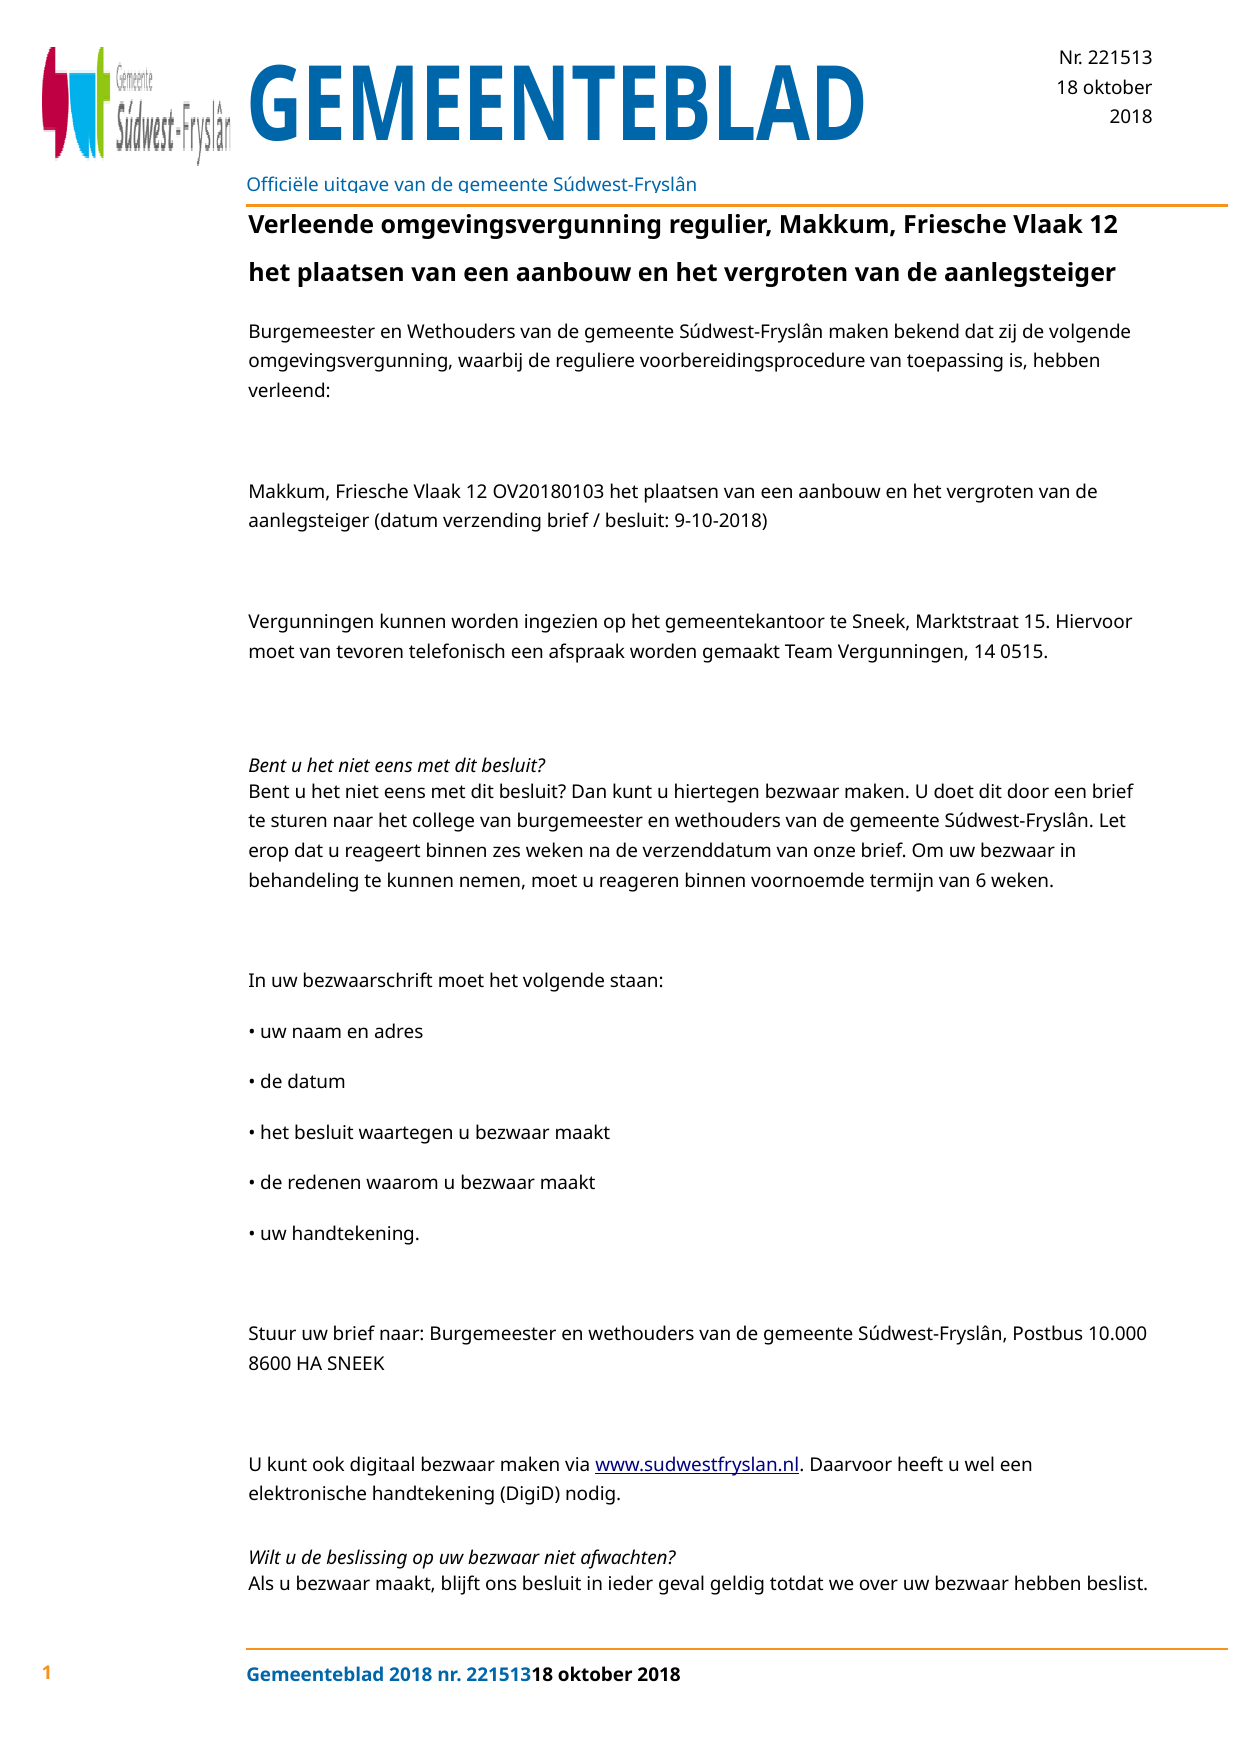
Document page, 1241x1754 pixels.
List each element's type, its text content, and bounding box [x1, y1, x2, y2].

text Makkum, Friesche Vlaak 12 OV20180103 het plaatsen van een aanbouw en het vergroten van de aanlegsteiger (datum verzending brief / besluit: 9-10-2018) [248, 478, 1152, 533]
text Als u bezwaar maakt, blijft ons besluit in ieder geval geldig totdat we over uw bezwaar hebben beslist. [248, 1570, 1152, 1596]
text In uw bezwaarschrift moet het volgende staan: [248, 968, 1152, 993]
text Bent u het niet eens met dit besluit? Dan kunt u hiertegen bezwaar maken. U doet dit door een brief te sturen naar het college van burgemeester en wethouders van de gemeente Súdwest-Fryslân. Let erop dat u reageert binnen zes weken na de verzenddatum van onze brief. Om uw bezwaar in behandeling te kunnen nemen, moet u reageren binnen voornoemde termijn van 6 weken. [248, 778, 1152, 892]
text • de datum [248, 1068, 1152, 1094]
text Burgemeester en Wethouders van de gemeente Súdwest-Fryslân maken bekend dat zij de volgende omgevingsvergunning, waarbij de reguliere voorbereidingsprocedure van toepassing is, hebben verleend: [248, 318, 1152, 403]
text U kunt ook digitaal bezwaar maken via www.sudwestfryslan.nl. Daarvoor heeft u wel een elektronische handtekening (DigiD) nodig. [248, 1451, 1152, 1506]
text • de redenen waarom u bezwaar maakt [248, 1169, 1152, 1195]
picture [41, 47, 231, 172]
text Wilt u de beslissing op uw bezwaar niet afwachten? [248, 1544, 1152, 1570]
text • uw naam en adres [248, 1018, 1152, 1044]
text Bent u het niet eens met dit besluit? [248, 752, 1152, 778]
text Verleende omgevingsvergunning regulier, Makkum, Friesche Vlaak 12 het plaatsen van een aanbouw en het vergroten van de aanlegsteiger [248, 207, 1152, 288]
text • het besluit waartegen u bezwaar maakt [248, 1119, 1152, 1144]
text • uw handtekening. [248, 1220, 1152, 1245]
text Vergunningen kunnen worden ingezien op het gemeentekantoor te Sneek, Marktstraat 15. Hiervoor moet van tevoren telefonisch een afspraak worden gemaakt Team Vergunningen, 14 0515. [248, 608, 1152, 664]
text Stuur uw brief naar: Burgemeester en wethouders van de gemeente Súdwest-Fryslân, Postbus 10.000 8600 HA SNEEK [248, 1321, 1152, 1376]
